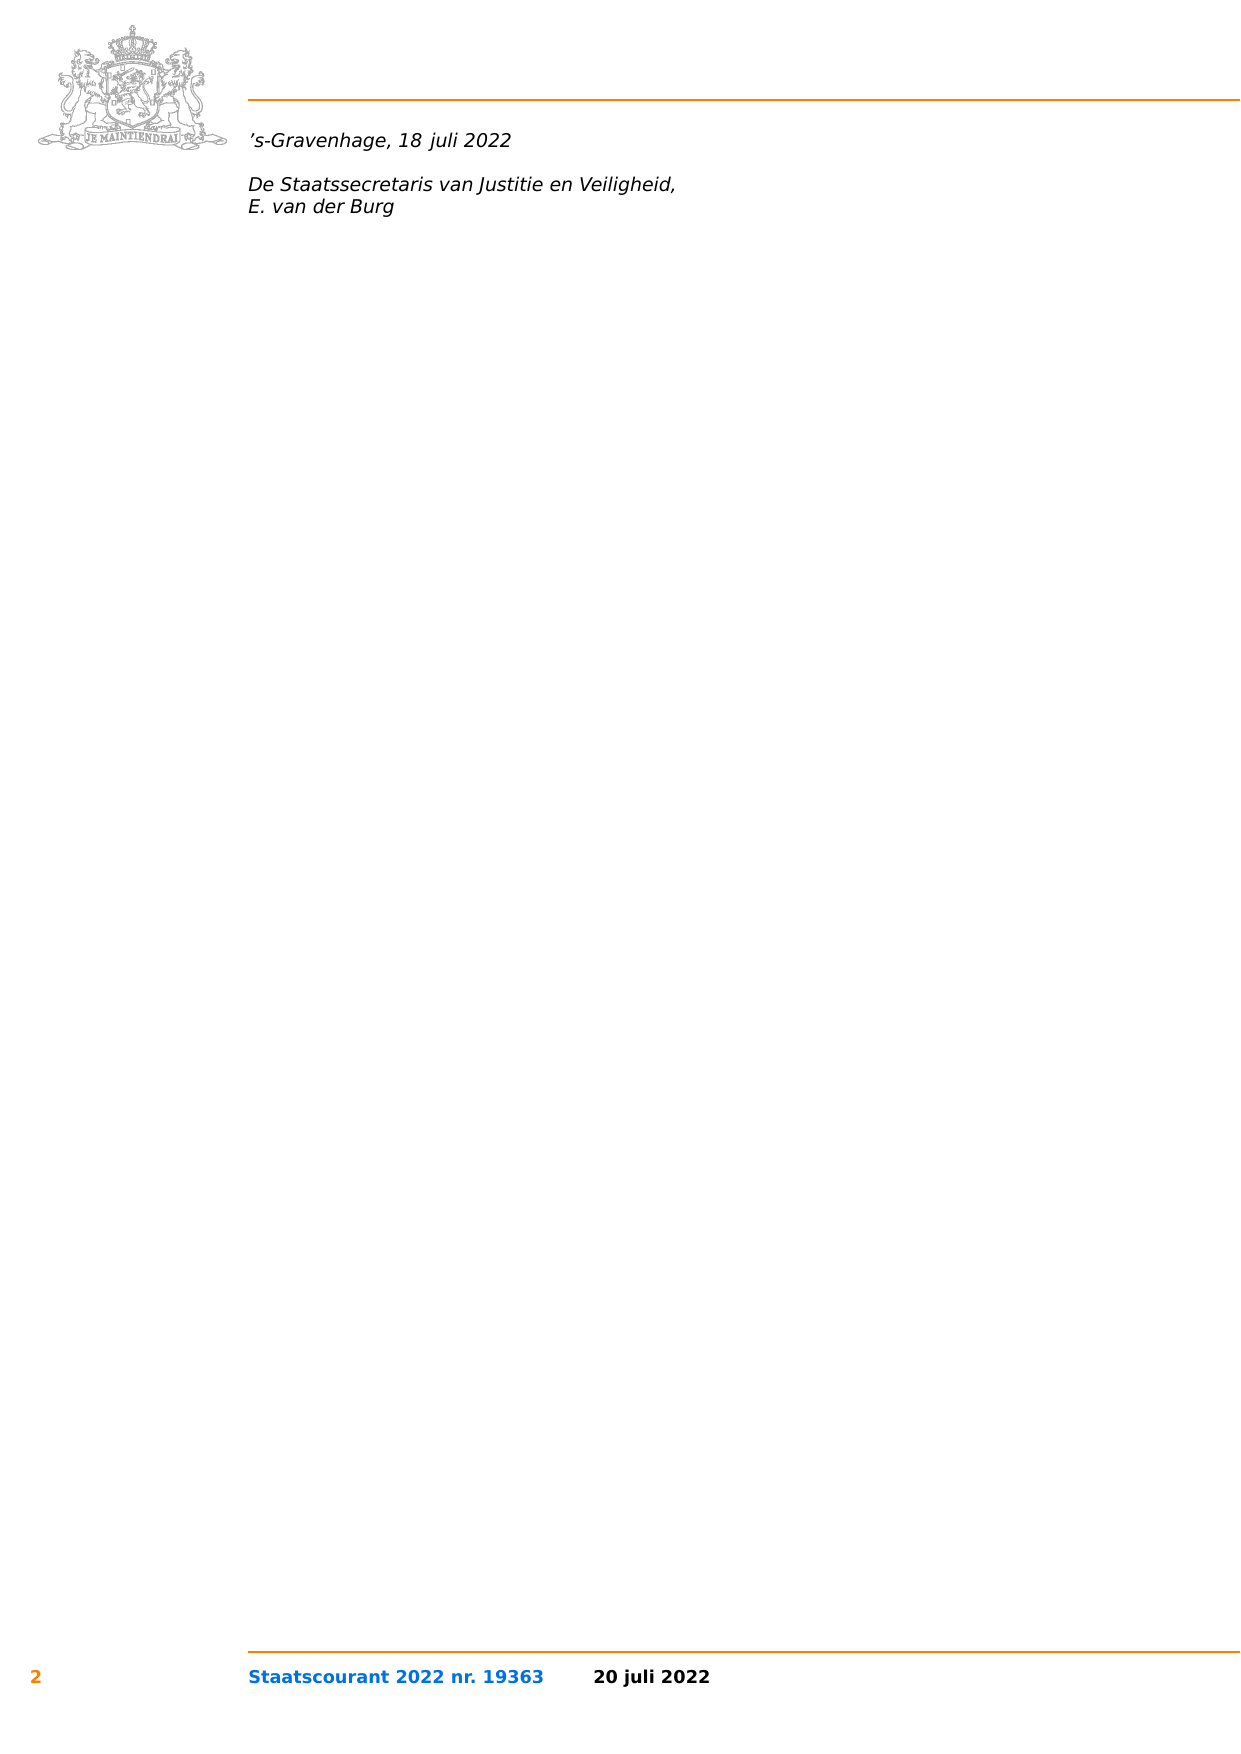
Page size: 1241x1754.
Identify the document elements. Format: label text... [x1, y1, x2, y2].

text ’s-Gravenhage, 18 juli 2022 [248, 130, 1163, 152]
text De Staatssecretaris van Justitie en Veiligheid, E. van der Burg [248, 174, 1163, 218]
picture [38, 25, 227, 150]
